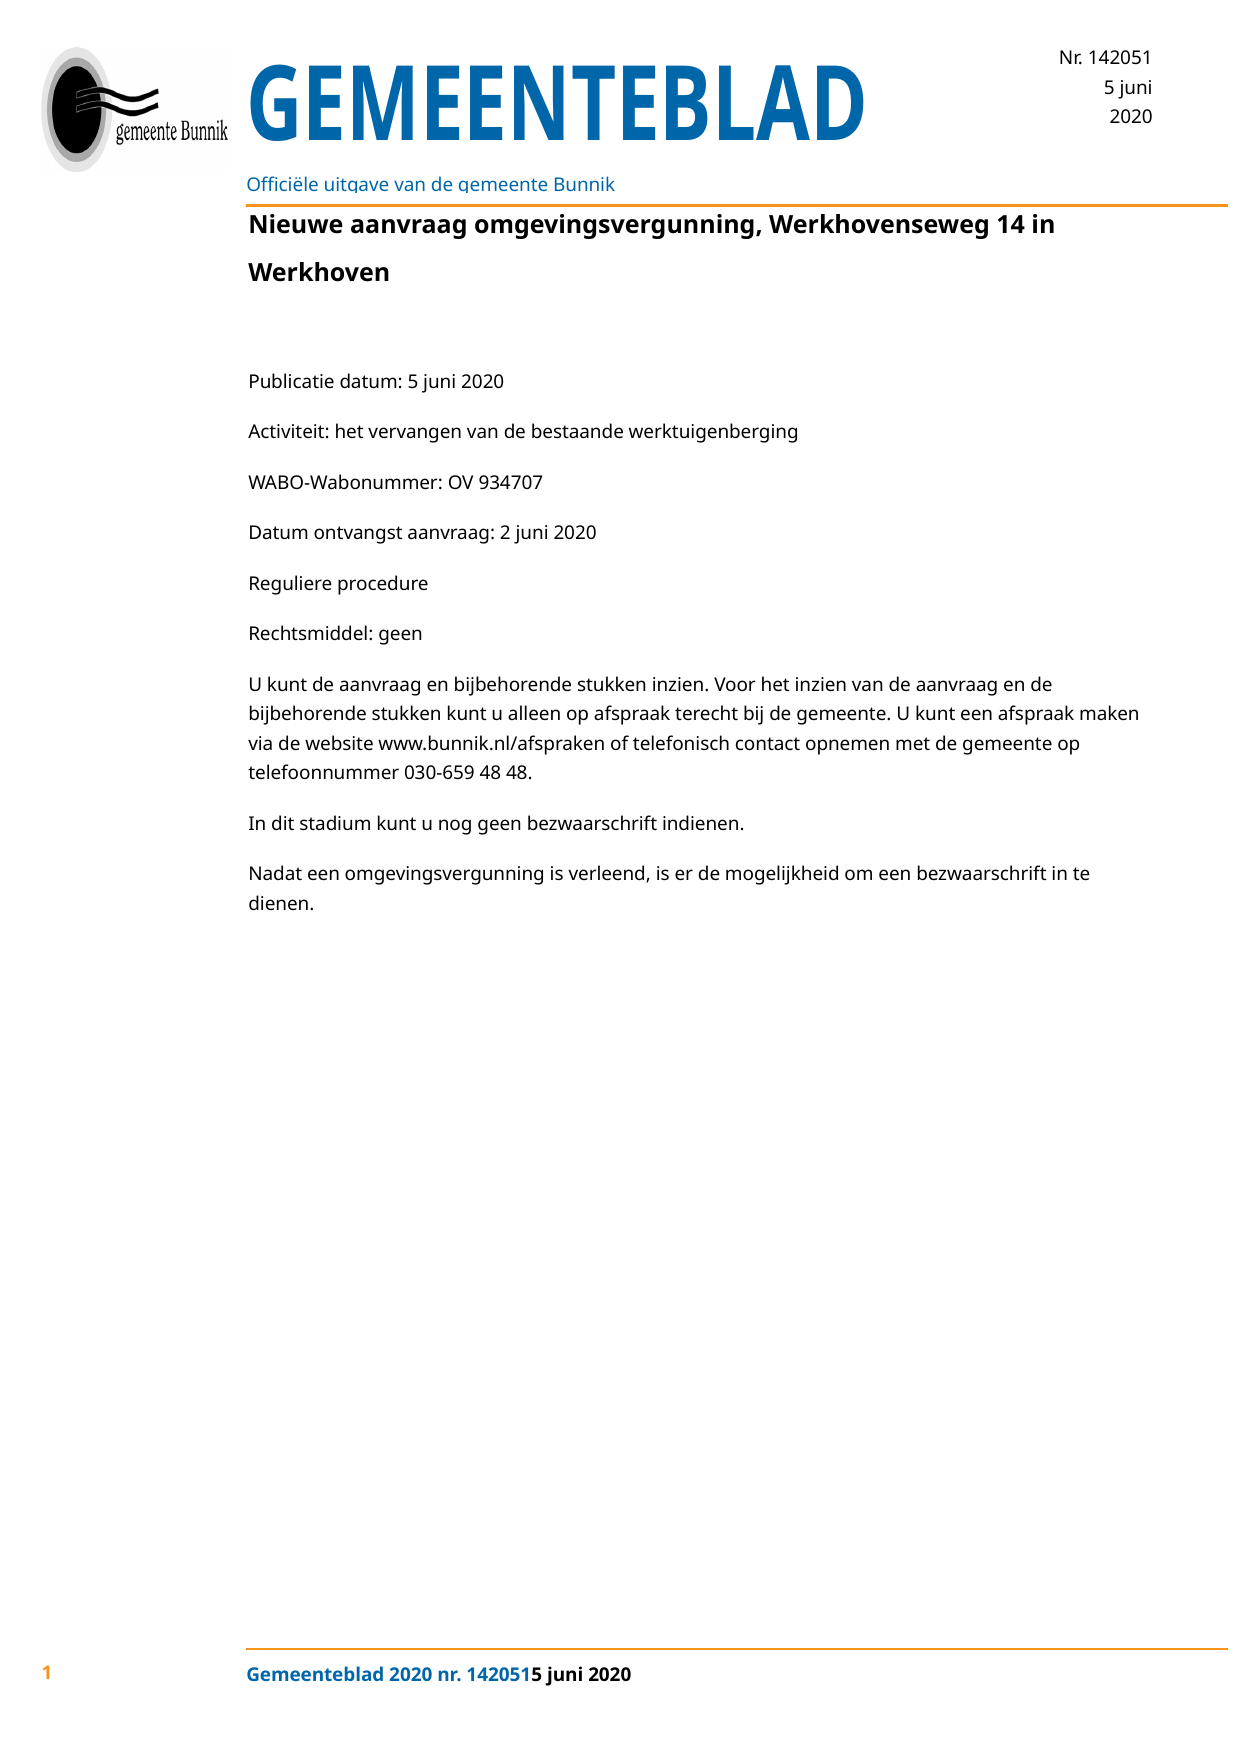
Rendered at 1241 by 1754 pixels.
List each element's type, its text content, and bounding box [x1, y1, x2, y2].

picture [41, 47, 231, 172]
text Rechtsmiddel: geen [248, 620, 1152, 646]
text Activiteit: het vervangen van de bestaande werktuigenberging [248, 419, 1152, 444]
text Publicatie datum: 5 juni 2020 [248, 368, 1152, 394]
text Nieuwe aanvraag omgevingsvergunning, Werkhovenseweg 14 in Werkhoven [248, 207, 1152, 288]
text WABO-Wabonummer: OV 934707 [248, 469, 1152, 495]
text Nadat een omgevingsvergunning is verleend, is er de mogelijkheid om een bezwaarschrift in te dienen. [248, 860, 1152, 916]
text Datum ontvangst aanvraag: 2 juni 2020 [248, 519, 1152, 545]
text In dit stadium kunt u nog geen bezwaarschrift indienen. [248, 810, 1152, 836]
text U kunt de aanvraag en bijbehorende stukken inzien. Voor het inzien van de aanvraag en de bijbehorende stukken kunt u alleen op afspraak terecht bij de gemeente. U kunt een afspraak maken via de website www.bunnik.nl/afspraken of telefonisch contact opnemen met de gemeente op telefoonnummer 030-659 48 48. [248, 671, 1152, 785]
text Reguliere procedure [248, 570, 1152, 596]
